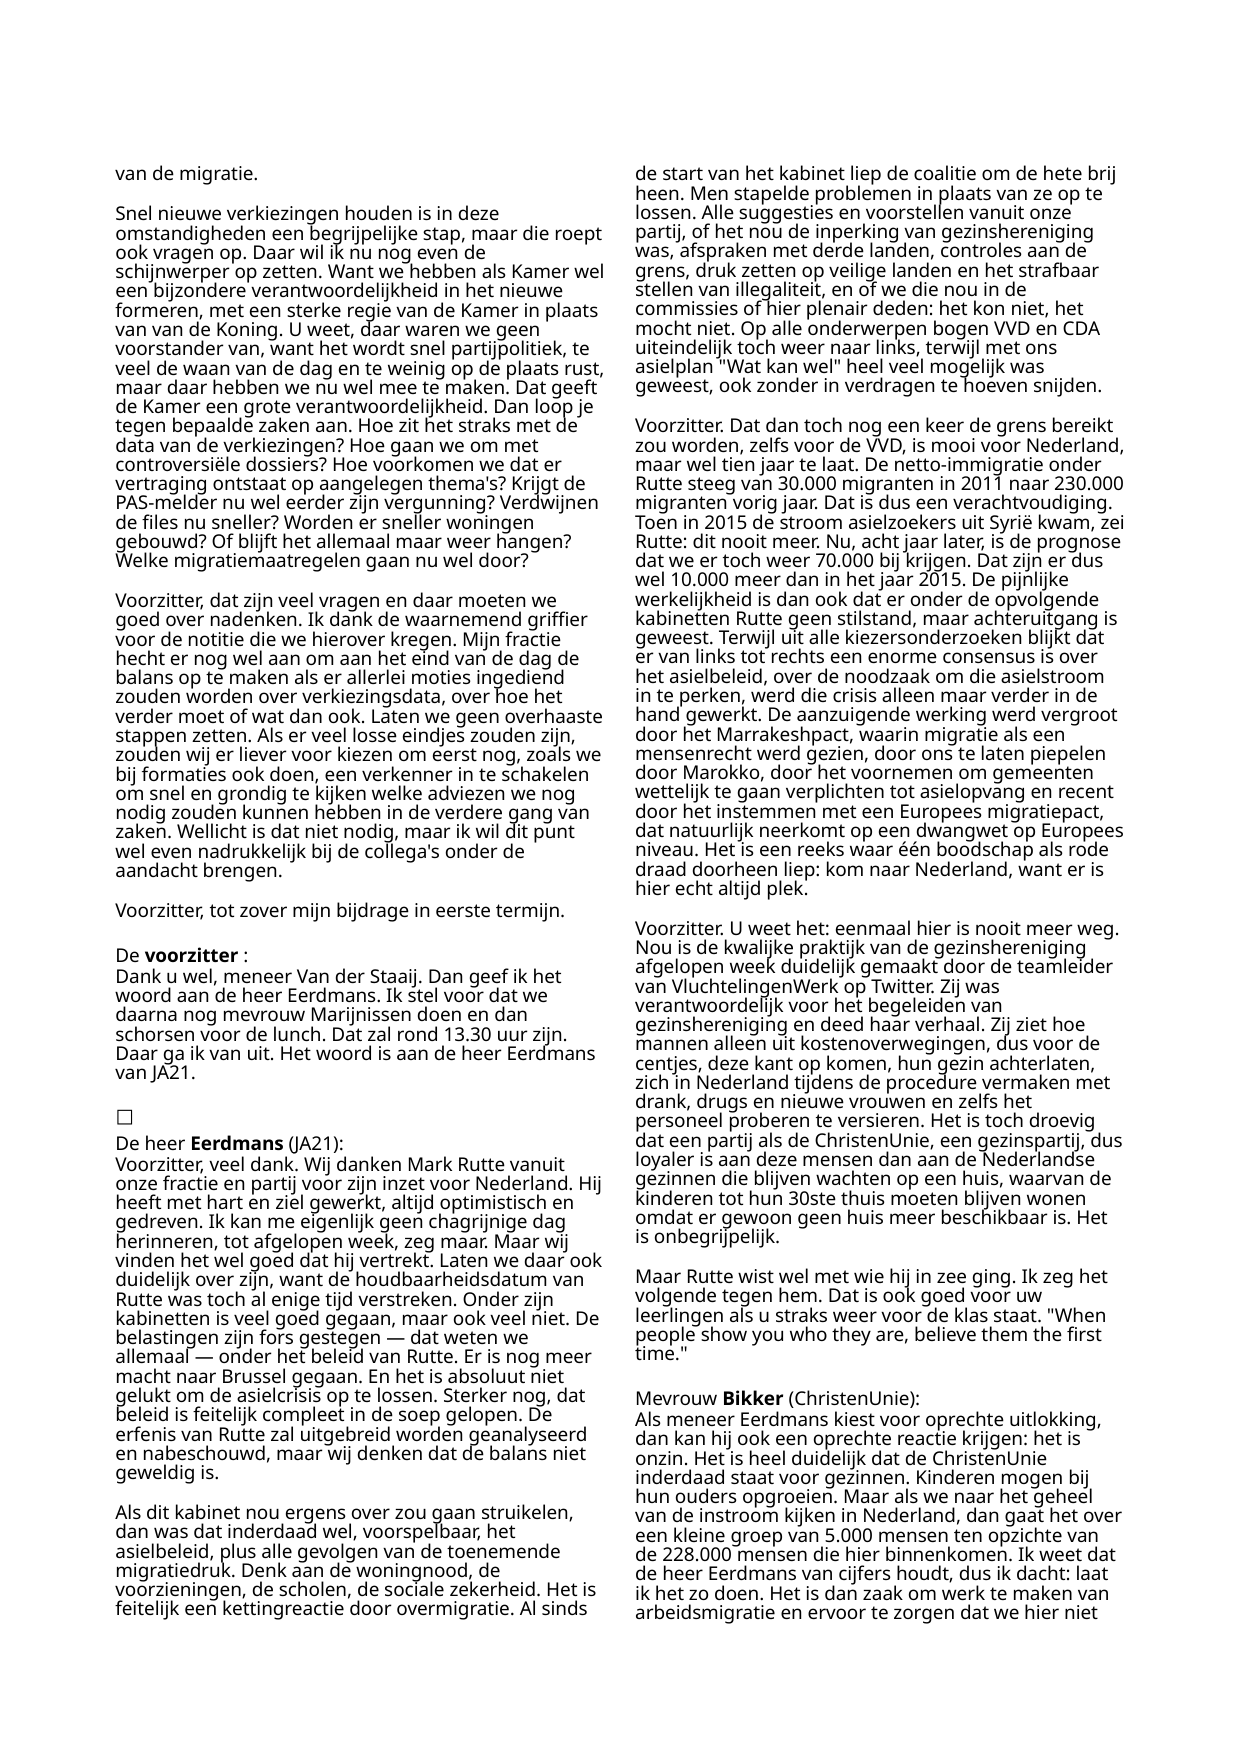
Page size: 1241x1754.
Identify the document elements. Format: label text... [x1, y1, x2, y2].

text De heer Eerdmans (JA21): [115, 1130, 605, 1156]
text Voorzitter. Dat dan toch nog een keer de grens bereikt zou worden, zelfs voor de VVD, is mooi voor Nederland, maar wel tien jaar te laat. De netto-immigratie onder Rutte steeg van 30.000 migranten in 2011 naar 230.000 migranten vorig jaar. Dat is dus een verachtvoudiging. Toen in 2015 de stroom asielzoekers uit Syrië kwam, zei Rutte: dit nooit meer. Nu, acht jaar later, is de prognose dat we er toch weer 70.000 bij krijgen. Dat zijn er dus wel 10.000 meer dan in het jaar 2015. De pijnlijke werkelijkheid is dan ook dat er onder de opvolgende kabinetten Rutte geen stilstand, maar achteruitgang is geweest. Terwijl uit alle kiezersonderzoeken blijkt dat er van links tot rechts een enorme consensus is over het asielbeleid, over de noodzaak om die asielstroom in te perken, werd die crisis alleen maar verder in de hand gewerkt. De aanzuigende werking werd vergroot door het Marrakeshpact, waarin migratie als een mensenrecht werd gezien, door ons te laten piepelen door Marokko, door het voornemen om gemeenten wettelijk te gaan verplichten tot asielopvang en recent door het instemmen met een Europees migratiepact, dat natuurlijk neerkomt op een dwangwet op Europees niveau. Het is een reeks waar één boodschap als rode draad doorheen liep: kom naar Nederland, want er is hier echt altijd plek. [635, 417, 1125, 899]
text Voorzitter, tot zover mijn bijdrage in eerste termijn. [115, 902, 605, 921]
text Snel nieuwe verkiezingen houden is in deze omstandigheden een begrijpelijke stap, maar die roept ook vragen op. Daar wil ik nu nog even de schijnwerper op zetten. Want we hebben als Kamer wel een bijzondere verantwoordelijkheid in het nieuwe formeren, met een sterke regie van de Kamer in plaats van van de Koning. U weet, daar waren we geen voorstander van, want het wordt snel partijpolitiek, te veel de waan van de dag en te weinig op de plaats rust, maar daar hebben we nu wel mee te maken. Dat geeft de Kamer een grote verantwoordelijkheid. Dan loop je tegen bepaalde zaken aan. Hoe zit het straks met de data van de verkiezingen? Hoe gaan we om met controversiële dossiers? Hoe voorkomen we dat er vertraging ontstaat op aangelegen thema's? Krijgt de PAS-melder nu wel eerder zijn vergunning? Verdwijnen de files nu sneller? Worden er sneller woningen gebouwd? Of blijft het allemaal maar weer hangen? Welke migratiemaatregelen gaan nu wel door? [115, 205, 605, 571]
text Maar Rutte wist wel met wie hij in zee ging. Ik zeg het volgende tegen hem. Dat is ook goed voor uw leerlingen als u straks weer voor de klas staat. "When people show you who they are, believe them the first time." [635, 1268, 1125, 1364]
text Als meneer Eerdmans kiest voor oprechte uitlokking, dan kan hij ook een oprechte reactie krijgen: het is onzin. Het is heel duidelijk dat de ChristenUnie inderdaad staat voor gezinnen. Kinderen mogen bij hun ouders opgroeien. Maar als we naar het geheel van de instroom kijken in Nederland, dan gaat het over een kleine groep van 5.000 mensen ten opzichte van de 228.000 mensen die hier binnenkomen. Ik weet dat de heer Eerdmans van cijfers houdt, dus ik dacht: laat ik het zo doen. Het is dan zaak om werk te maken van arbeidsmigratie en ervoor te zorgen dat we hier niet [635, 1411, 1125, 1623]
text de start van het kabinet liep de coalitie om de hete brij heen. Men stapelde problemen in plaats van ze op te lossen. Alle suggesties en voorstellen vanuit onze partij, of het nou de inperking van gezinshereniging was, afspraken met derde landen, controles aan de grens, druk zetten op veilige landen en het strafbaar stellen van illegaliteit, en of we die nou in de commissies of hier plenair deden: het kon niet, het mocht niet. Op alle onderwerpen bogen VVD en CDA uiteindelijk toch weer naar links, terwijl met ons asielplan "Wat kan wel" heel veel mogelijk was geweest, ook zonder in verdragen te hoeven snijden. [635, 165, 1125, 397]
text ⬜ [115, 1104, 605, 1130]
text Dank u wel, meneer Van der Staaij. Dan geef ik het woord aan de heer Eerdmans. Ik stel voor dat we daarna nog mevrouw Marijnissen doen en dan schorsen voor de lunch. Dat zal rond 13.30 uur zijn. Daar ga ik van uit. Het woord is aan de heer Eerdmans van JA21. [115, 968, 605, 1083]
text Voorzitter, veel dank. Wij danken Mark Rutte vanuit onze fractie en partij voor zijn inzet voor Nederland. Hij heeft met hart en ziel gewerkt, altijd optimistisch en gedreven. Ik kan me eigenlijk geen chagrijnige dag herinneren, tot afgelopen week, zeg maar. Maar wij vinden het wel goed dat hij vertrekt. Laten we daar ook duidelijk over zijn, want de houdbaarheidsdatum van Rutte was toch al enige tijd verstreken. Onder zijn kabinetten is veel goed gegaan, maar ook veel niet. De belastingen zijn fors gestegen — dat weten we allemaal — onder het beleid van Rutte. Er is nog meer macht naar Brussel gegaan. En het is absoluut niet gelukt om de asielcrisis op te lossen. Sterker nog, dat beleid is feitelijk compleet in de soep gelopen. De erfenis van Rutte zal uitgebreid worden geanalyseerd en nabeschouwd, maar wij denken dat de balans niet geweldig is. [115, 1156, 605, 1483]
text Voorzitter. U weet het: eenmaal hier is nooit meer weg. Nou is de kwalijke praktijk van de gezinshereniging afgelopen week duidelijk gemaakt door de teamleider van VluchtelingenWerk op Twitter. Zij was verantwoordelijk voor het begeleiden van gezinshereniging en deed haar verhaal. Zij ziet hoe mannen alleen uit kostenoverwegingen, dus voor de centjes, deze kant op komen, hun gezin achterlaten, zich in Nederland tijdens de procedure vermaken met drank, drugs en nieuwe vrouwen en zelfs het personeel proberen te versieren. Het is toch droevig dat een partij als de ChristenUnie, een gezinspartij, dus loyaler is aan deze mensen dan aan de Nederlandse gezinnen die blijven wachten op een huis, waarvan de kinderen tot hun 30ste thuis moeten blijven wonen omdat er gewoon geen huis meer beschikbaar is. Het is onbegrijpelijk. [635, 920, 1125, 1247]
text van de migratie. [115, 165, 605, 184]
text De voorzitter : [115, 942, 605, 968]
text Mevrouw Bikker (ChristenUnie): [635, 1385, 1125, 1411]
text Voorzitter, dat zijn veel vragen en daar moeten we goed over nadenken. Ik dank de waarnemend griffier voor de notitie die we hierover kregen. Mijn fractie hecht er nog wel aan om aan het eind van de dag de balans op te maken als er allerlei moties ingediend zouden worden over verkiezingsdata, over hoe het verder moet of wat dan ook. Laten we geen overhaaste stappen zetten. Als er veel losse eindjes zouden zijn, zouden wij er liever voor kiezen om eerst nog, zoals we bij formaties ook doen, een verkenner in te schakelen om snel en grondig te kijken welke adviezen we nog nodig zouden kunnen hebben in de verdere gang van zaken. Wellicht is dat niet nodig, maar ik wil dit punt wel even nadrukkelijk bij de collega's onder de aandacht brengen. [115, 592, 605, 881]
text Als dit kabinet nou ergens over zou gaan struikelen, dan was dat inderdaad wel, voorspelbaar, het asielbeleid, plus alle gevolgen van de toenemende migratiedruk. Denk aan de woningnood, de voorzieningen, de scholen, de sociale zekerheid. Het is feitelijk een kettingreactie door overmigratie. Al sinds [115, 1504, 605, 1620]
